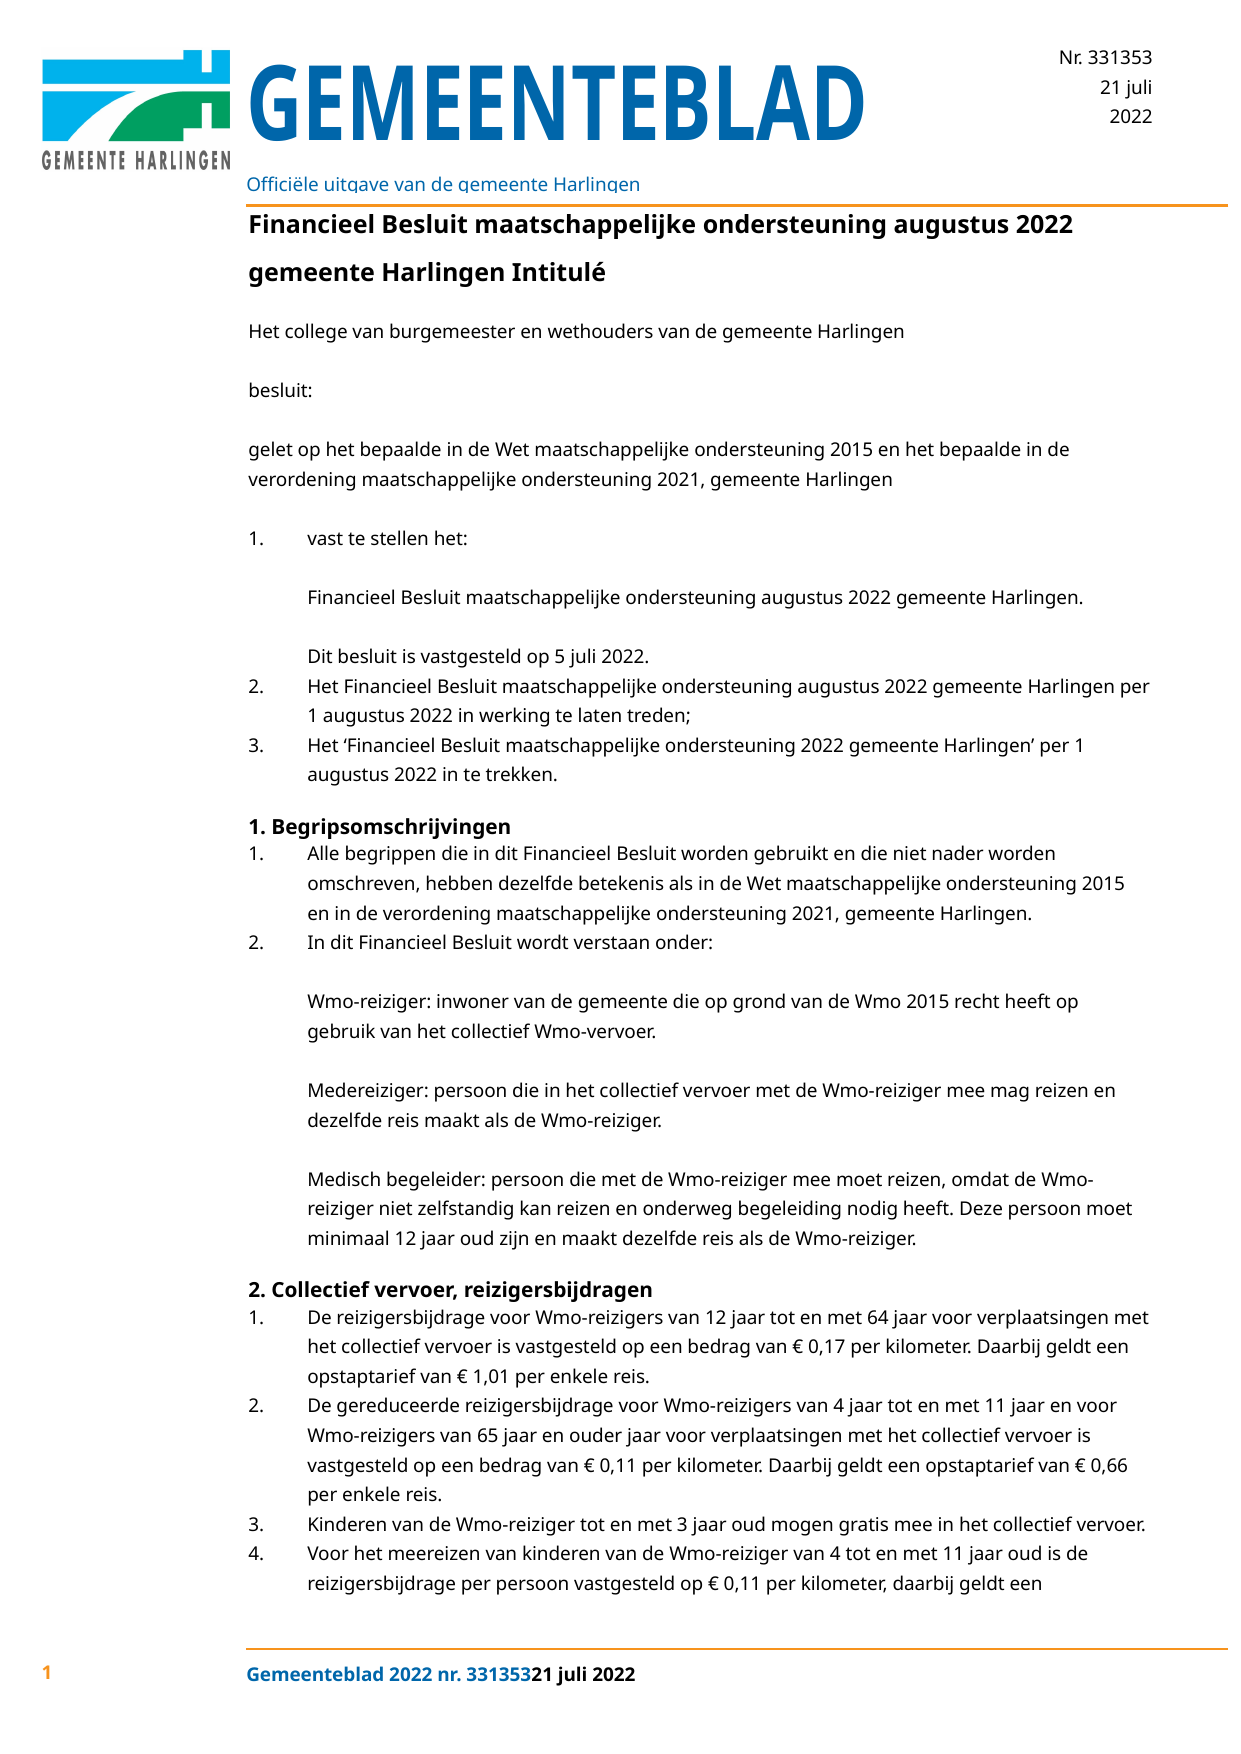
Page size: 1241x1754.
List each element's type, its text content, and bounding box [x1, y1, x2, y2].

list vast te stellen het: [248, 525, 1152, 551]
picture [41, 47, 231, 172]
list In dit Financieel Besluit wordt verstaan onder: [248, 929, 1152, 955]
list De gereduceerde reizigersbijdrage voor Wmo-reizigers van 4 jaar tot en met 11 jaar en voor Wmo-reizigers van 65 jaar en ouder jaar voor verplaatsingen met het collectief vervoer is vastgesteld op een bedrag van € 0,11 per kilometer. Daarbij geldt een opstaptarief van € 0,66 per enkele reis. [248, 1393, 1152, 1507]
text Financieel Besluit maatschappelijke ondersteuning augustus 2022 gemeente Harlingen Intitulé [248, 207, 1152, 288]
list Wmo-reiziger: inwoner van de gemeente die op grond van de Wmo 2015 recht heeft op gebruik van het collectief Wmo-vervoer. [248, 988, 1152, 1044]
list Financieel Besluit maatschappelijke ondersteuning augustus 2022 gemeente Harlingen. [248, 584, 1152, 610]
list Kinderen van de Wmo-reiziger tot en met 3 jaar oud mogen gratis mee in het collectief vervoer. [248, 1511, 1152, 1537]
text 2. Collectief vervoer, reizigersbijdragen [248, 1276, 1152, 1304]
list De reizigersbijdrage voor Wmo-reizigers van 12 jaar tot en met 64 jaar voor verplaatsingen met het collectief vervoer is vastgesteld op een bedrag van € 0,17 per kilometer. Daarbij geldt een opstaptarief van € 1,01 per enkele reis. [248, 1304, 1152, 1389]
text Het college van burgemeester en wethouders van de gemeente Harlingen [248, 318, 1152, 344]
list Dit besluit is vastgesteld op 5 juli 2022. [248, 643, 1152, 669]
list Het Financieel Besluit maatschappelijke ondersteuning augustus 2022 gemeente Harlingen per 1 augustus 2022 in werking te laten treden; [248, 673, 1152, 728]
text besluit: [248, 377, 1152, 403]
text 1. Begripsomschrijvingen [248, 812, 1152, 841]
list Het ‘Financieel Besluit maatschappelijke ondersteuning 2022 gemeente Harlingen’ per 1 augustus 2022 in te trekken. [248, 732, 1152, 787]
list Medisch begeleider: persoon die met de Wmo-reiziger mee moet reizen, omdat de Wmo-reiziger niet zelfstandig kan reizen en onderweg begeleiding nodig heeft. Deze persoon moet minimaal 12 jaar oud zijn en maakt dezelfde reis als de Wmo-reiziger. [248, 1166, 1152, 1251]
list Voor het meereizen van kinderen van de Wmo-reiziger van 4 tot en met 11 jaar oud is de reizigersbijdrage per persoon vastgesteld op € 0,11 per kilometer, daarbij geldt een [248, 1541, 1152, 1596]
list Medereiziger: persoon die in het collectief vervoer met de Wmo-reiziger mee mag reizen en dezelfde reis maakt als de Wmo-reiziger. [248, 1077, 1152, 1132]
text gelet op het bepaalde in de Wet maatschappelijke ondersteuning 2015 en het bepaalde in de verordening maatschappelijke ondersteuning 2021, gemeente Harlingen [248, 436, 1152, 492]
list Alle begrippen die in dit Financieel Besluit worden gebruikt en die niet nader worden omschreven, hebben dezelfde betekenis als in de Wet maatschappelijke ondersteuning 2015 en in de verordening maatschappelijke ondersteuning 2021, gemeente Harlingen. [248, 841, 1152, 925]
